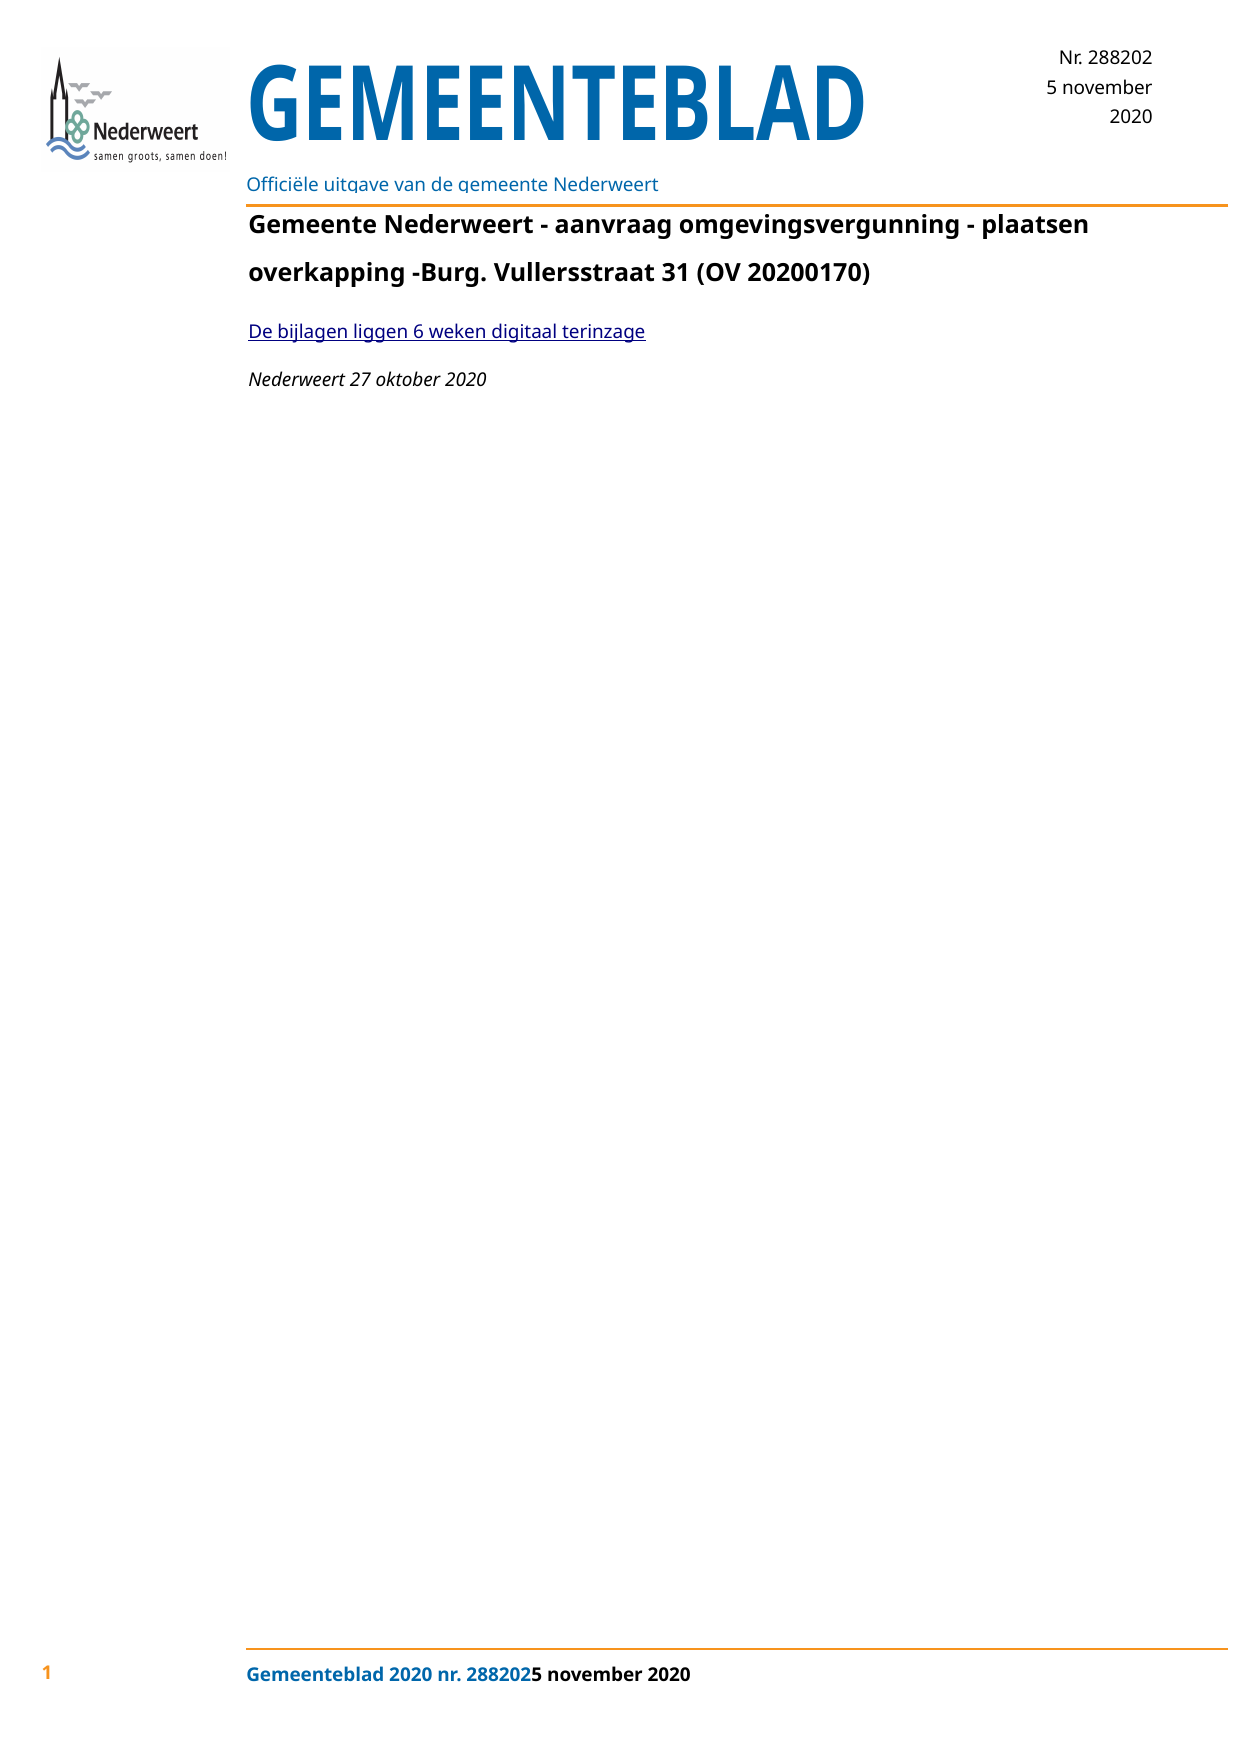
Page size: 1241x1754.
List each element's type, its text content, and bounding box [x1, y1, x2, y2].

text Nederweert 27 oktober 2020 [248, 366, 1152, 391]
text Gemeente Nederweert - aanvraag omgevingsvergunning - plaatsen overkapping -Burg. Vullersstraat 31 (OV 20200170) [248, 207, 1152, 288]
picture [41, 47, 231, 172]
text De bijlagen liggen 6 weken digitaal terinzage [248, 318, 1152, 344]
